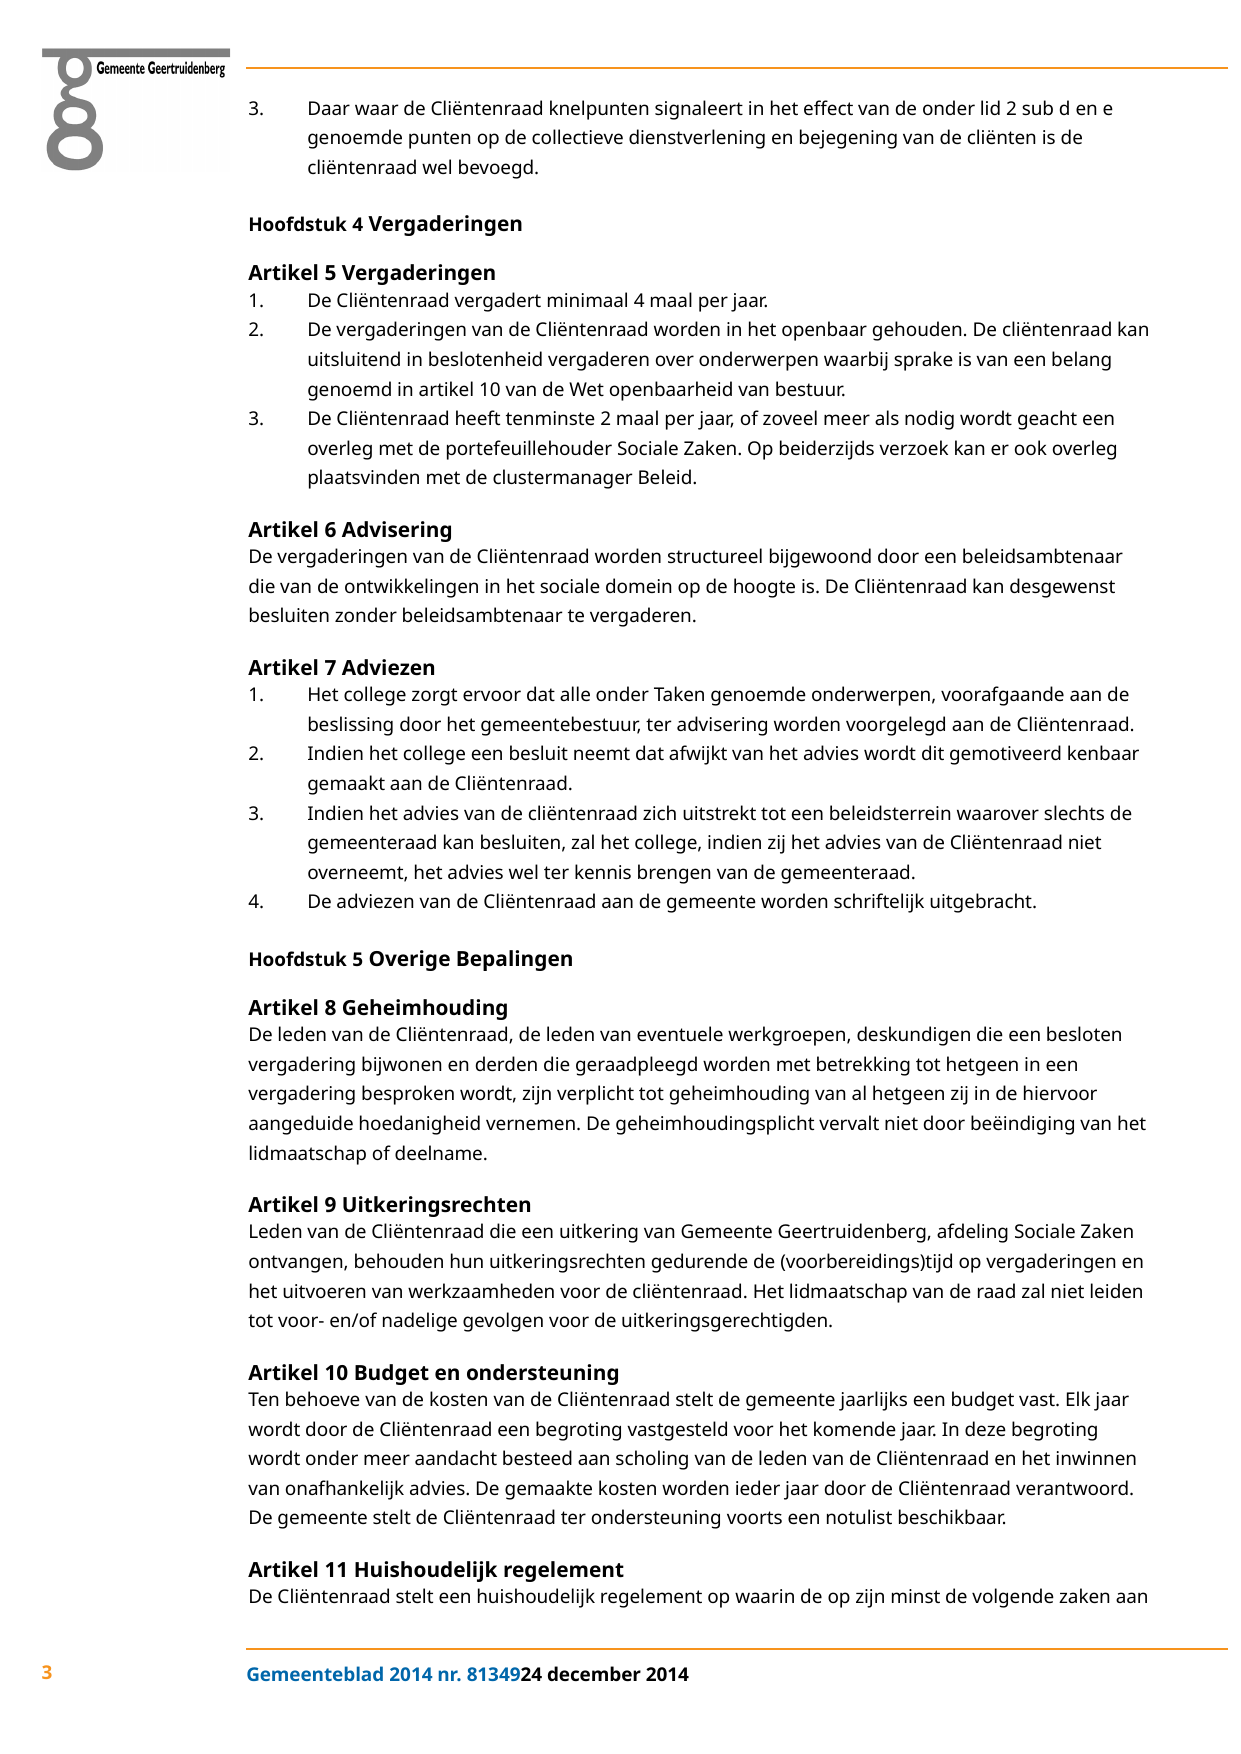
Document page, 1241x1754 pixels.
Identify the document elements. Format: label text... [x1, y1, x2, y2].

text Artikel 8 Geheimhouding [248, 993, 1152, 1021]
list De Cliëntenraad vergadert minimaal 4 maal per jaar. [248, 287, 1152, 313]
text De vergaderingen van de Cliëntenraad worden structureel bijgewoond door een beleidsambtenaar die van de ontwikkelingen in het sociale domein op de hoogte is. De Cliëntenraad kan desgewenst besluiten zonder beleidsambtenaar te vergaderen. [248, 543, 1152, 628]
list Het college zorgt ervoor dat alle onder Taken genoemde onderwerpen, voorafgaande aan de beslissing door het gemeentebestuur, ter advisering worden voorgelegd aan de Cliëntenraad. [248, 681, 1152, 737]
text Artikel 7 Adviezen [248, 653, 1152, 681]
list De Cliëntenraad heeft tenminste 2 maal per jaar, of zoveel meer als nodig wordt geacht een overleg met de portefeuillehouder Sociale Zaken. Op beiderzijds verzoek kan er ook overleg plaatsvinden met de clustermanager Beleid. [248, 405, 1152, 490]
text Artikel 9 Uitkeringsrechten [248, 1190, 1152, 1219]
list Indien het advies van de cliëntenraad zich uitstrekt tot een beleidsterrein waarover slechts de gemeenteraad kan besluiten, zal het college, indien zij het advies van de Cliëntenraad niet overneemt, het advies wel ter kennis brengen van de gemeenteraad. [248, 800, 1152, 884]
text Leden van de Cliëntenraad die een uitkering van Gemeente Geertruidenberg, afdeling Sociale Zaken ontvangen, behouden hun uitkeringsrechten gedurende de (voorbereidings)tijd op vergaderingen en het uitvoeren van werkzaamheden voor de cliëntenraad. Het lidmaatschap van de raad zal niet leiden tot voor- en/of nadelige gevolgen voor de uitkeringsgerechtigden. [248, 1219, 1152, 1333]
list Indien het college een besluit neemt dat afwijkt van het advies wordt dit gemotiveerd kenbaar gemaakt aan de Cliëntenraad. [248, 741, 1152, 796]
list De adviezen van de Cliëntenraad aan de gemeente worden schriftelijk uitgebracht. [248, 888, 1152, 914]
picture [41, 47, 231, 172]
text Artikel 10 Budget en ondersteuning [248, 1358, 1152, 1386]
text De leden van de Cliëntenraad, de leden van eventuele werkgroepen, deskundigen die een besloten vergadering bijwonen en derden die geraadpleegd worden met betrekking tot hetgeen in een vergadering besproken wordt, zijn verplicht tot geheimhouding van al hetgeen zij in de hiervoor aangeduide hoedanigheid vernemen. De geheimhoudingsplicht vervalt niet door beëindiging van het lidmaatschap of deelname. [248, 1021, 1152, 1166]
text Ten behoeve van de kosten van de Cliëntenraad stelt de gemeente jaarlijks een budget vast. Elk jaar wordt door de Cliëntenraad een begroting vastgesteld voor het komende jaar. In deze begroting wordt onder meer aandacht besteed aan scholing van de leden van de Cliëntenraad en het inwinnen van onafhankelijk advies. De gemaakte kosten worden ieder jaar door de Cliëntenraad verantwoord. De gemeente stelt de Cliëntenraad ter ondersteuning voorts een notulist beschikbaar. [248, 1386, 1152, 1530]
text Artikel 6 Advisering [248, 515, 1152, 543]
list Daar waar de Cliëntenraad knelpunten signaleert in het effect van de onder lid 2 sub d en e genoemde punten op de collectieve dienstverlening en bejegening van de cliënten is de cliëntenraad wel bevoegd. [248, 95, 1152, 180]
list De vergaderingen van de Cliëntenraad worden in het openbaar gehouden. De cliëntenraad kan uitsluitend in beslotenheid vergaderen over onderwerpen waarbij sprake is van een belang genoemd in artikel 10 van de Wet openbaarheid van bestuur. [248, 317, 1152, 401]
text Artikel 5 Vergaderingen [248, 258, 1152, 287]
text De Cliëntenraad stelt een huishoudelijk regelement op waarin de op zijn minst de volgende zaken aan [248, 1583, 1152, 1609]
text Hoofdstuk 5 Overige Bepalingen [248, 944, 1152, 972]
text Hoofdstuk 4 Vergaderingen [248, 209, 1152, 238]
text Artikel 11 Huishoudelijk regelement [248, 1555, 1152, 1583]
